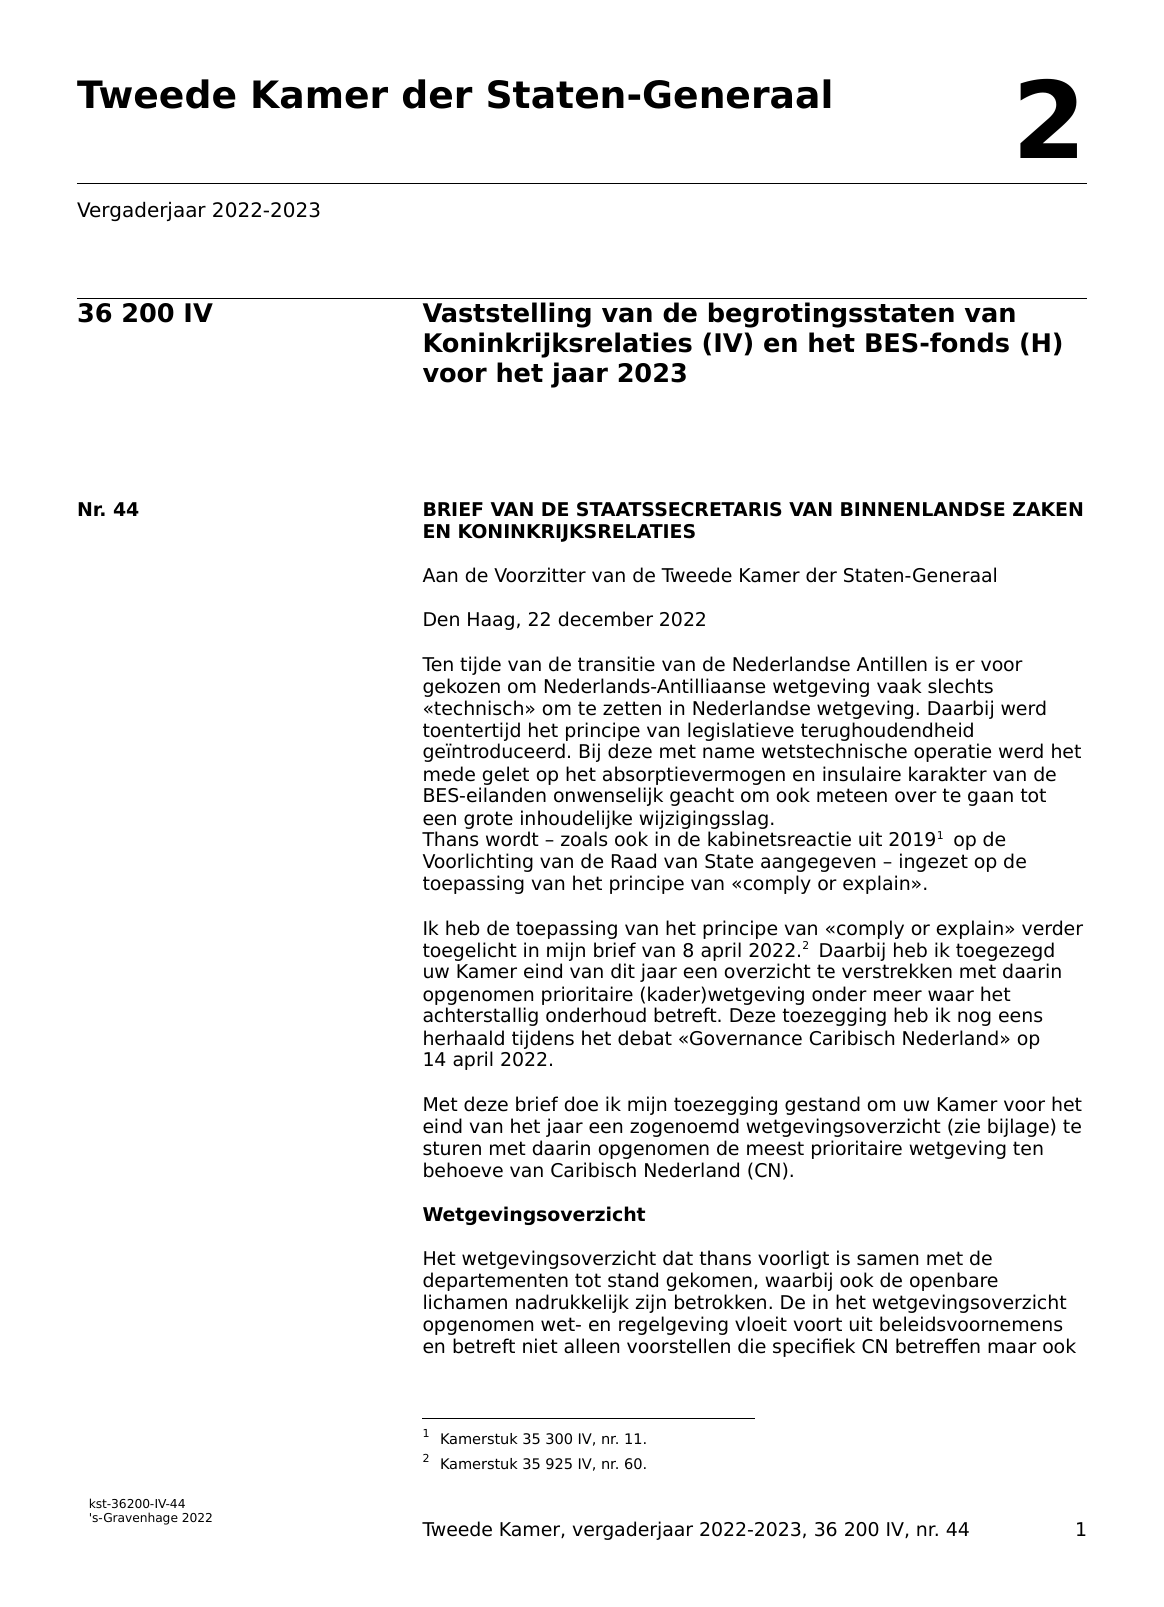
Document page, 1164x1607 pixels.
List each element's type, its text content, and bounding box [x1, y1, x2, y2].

text Thans wordt – zoals ook in de kabinetsreactie uit 2019 op de Voorlichting van de Raad van State aangegeven – ingezet op de toepassing van het principe van «comply or explain». [422, 829, 1087, 895]
table_header Tweede Kamer der Staten-Generaal [77, 59, 886, 183]
table_cell Vergaderjaar 2022-2023 [77, 184, 1087, 298]
text Ik heb de toepassing van het principe van «comply or explain» verder toegelicht in mijn brief van 8 april 2022. Daarbij heb ik toegezegd uw Kamer eind van dit jaar een overzicht te verstrekken met daarin opgenomen prioritaire (kader)wetgeving onder meer waar het achterstallig onderhoud betreft. Deze toezegging heb ik nog eens herhaald tijdens het debat «Governance Caribisch Nederland» op 14 april 2022. [422, 917, 1087, 1071]
text Kamerstuk 35 925 IV, nr. 60. [422, 1452, 1087, 1474]
table_header 2 [886, 59, 1087, 183]
subtitle Wetgevingsoverzicht [422, 1204, 1087, 1226]
text Aan de Voorzitter van de Tweede Kamer der Staten-Generaal [422, 565, 1087, 587]
text 's-Gravenhage 2022 [88, 1511, 323, 1525]
text Met deze brief doe ik mijn toezegging gestand om uw Kamer voor het eind van het jaar een zogenoemd wetgevingsoverzicht (zie bijlage) te sturen met daarin opgenomen de meest prioritaire wetgeving ten behoeve van Caribisch Nederland (CN). [422, 1093, 1087, 1181]
text Het wetgevingsoverzicht dat thans voorligt is samen met de departementen tot stand gekomen, waarbij ook de openbare lichamen nadrukkelijk zijn betrokken. De in het wetgevingsoverzicht opgenomen wet- en regelgeving vloeit voort uit beleidsvoornemens en betreft niet alleen voorstellen die specifiek CN betreffen maar ook [422, 1248, 1087, 1358]
text Den Haag, 22 december 2022 [422, 609, 1087, 631]
text Ten tijde van de transitie van de Nederlandse Antillen is er voor gekozen om Nederlands-Antilliaanse wetgeving vaak slechts «technisch» om te zetten in Nederlandse wetgeving. Daarbij werd toentertijd het principe van legislatieve terughoudendheid geïntroduceerd. Bij deze met name wetstechnische operatie werd het mede gelet op het absorptievermogen en insulaire karakter van de BES-eilanden onwenselijk geacht om ook meteen over te gaan tot een grote inhoudelijke wijzigingsslag. [422, 653, 1087, 829]
text Kamerstuk 35 300 IV, nr. 11. [422, 1427, 1087, 1449]
subtitle Nr. 44 BRIEF VAN DE STAATSSECRETARIS VAN BINNENLANDSE ZAKEN EN KONINKRIJKSRELATIES [77, 499, 1087, 543]
text kst-36200-IV-44 [88, 1497, 323, 1511]
subtitle 36 200 IV Vaststelling van de begrotingsstaten van Koninkrijksrelaties (IV) en het BES-fonds (H) voor het jaar 2023 [77, 299, 1087, 388]
